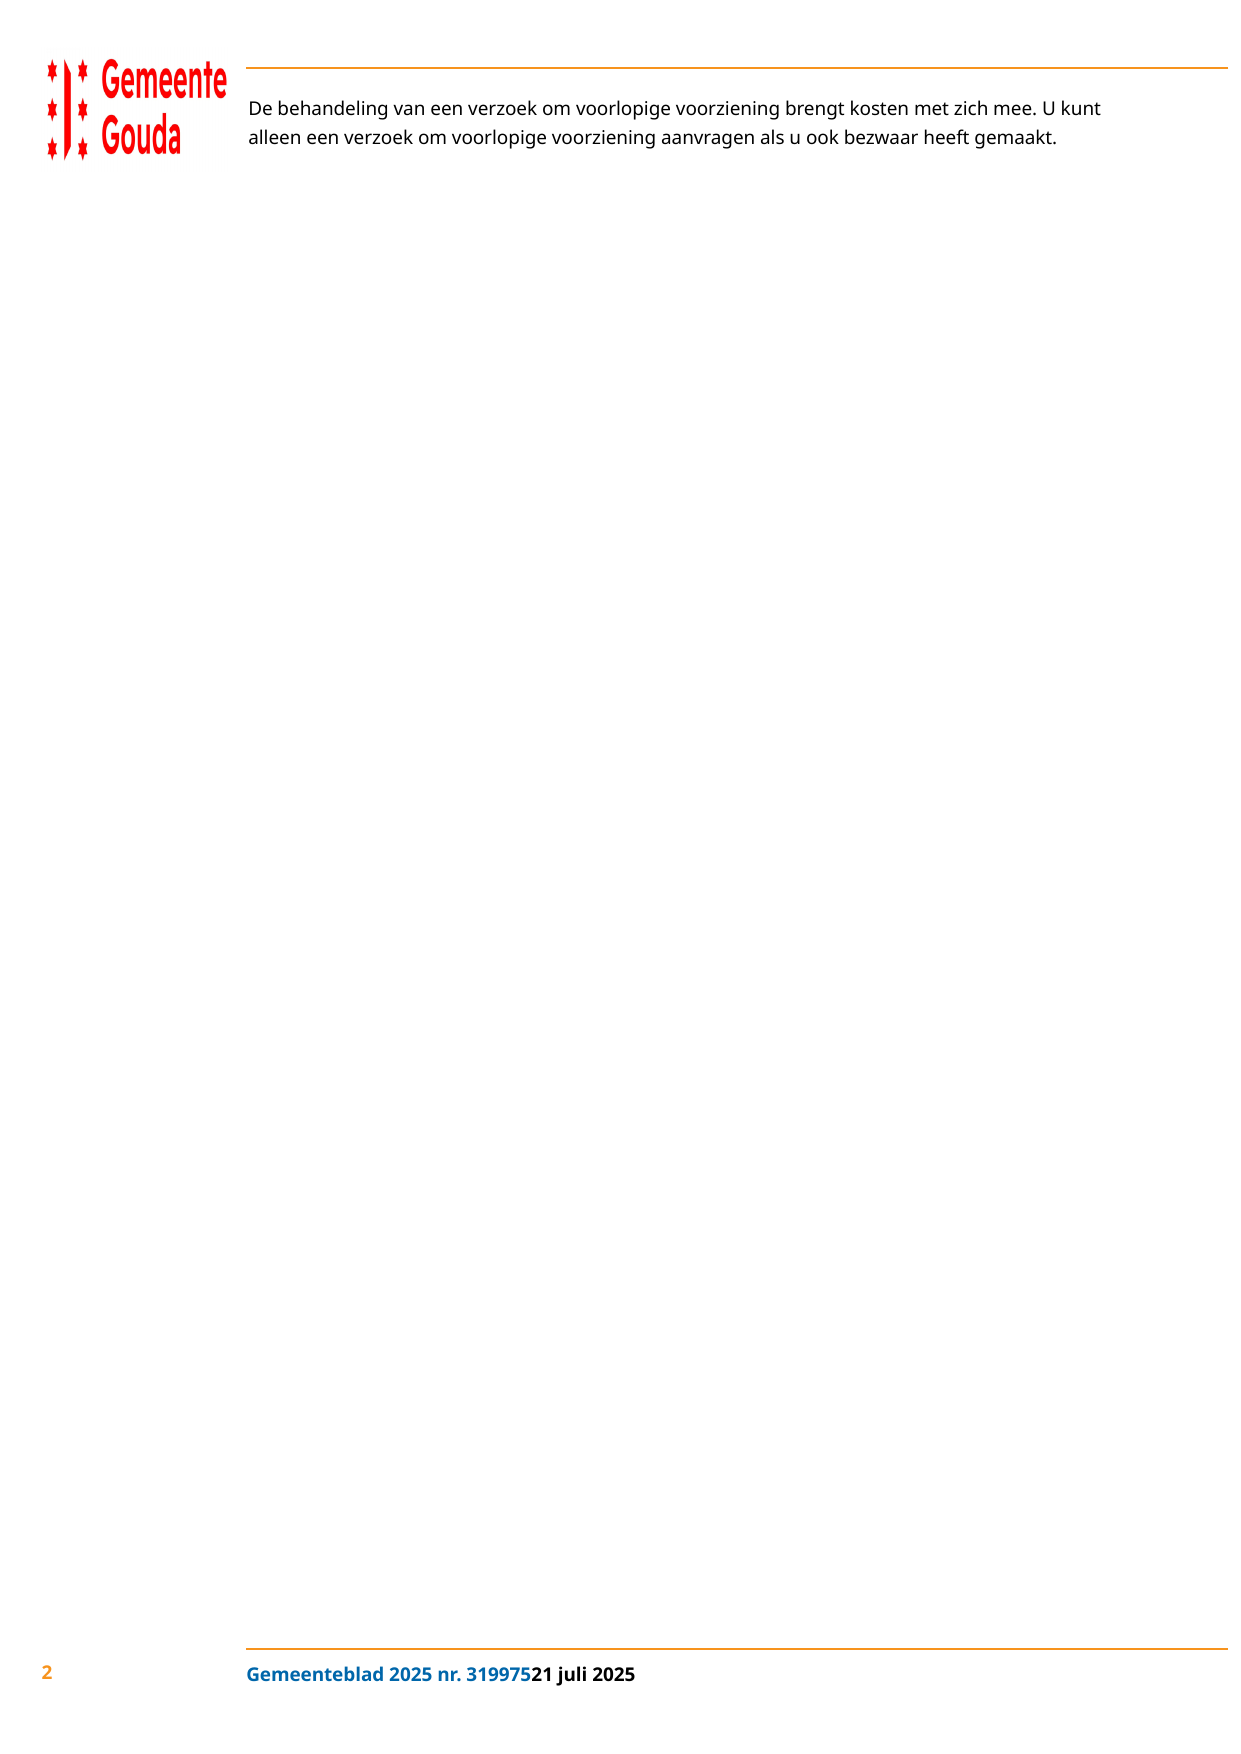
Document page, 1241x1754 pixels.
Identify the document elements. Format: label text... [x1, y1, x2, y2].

picture [41, 47, 231, 172]
text De behandeling van een verzoek om voorlopige voorziening brengt kosten met zich mee. U kunt alleen een verzoek om voorlopige voorziening aanvragen als u ook bezwaar heeft gemaakt. [248, 95, 1152, 150]
